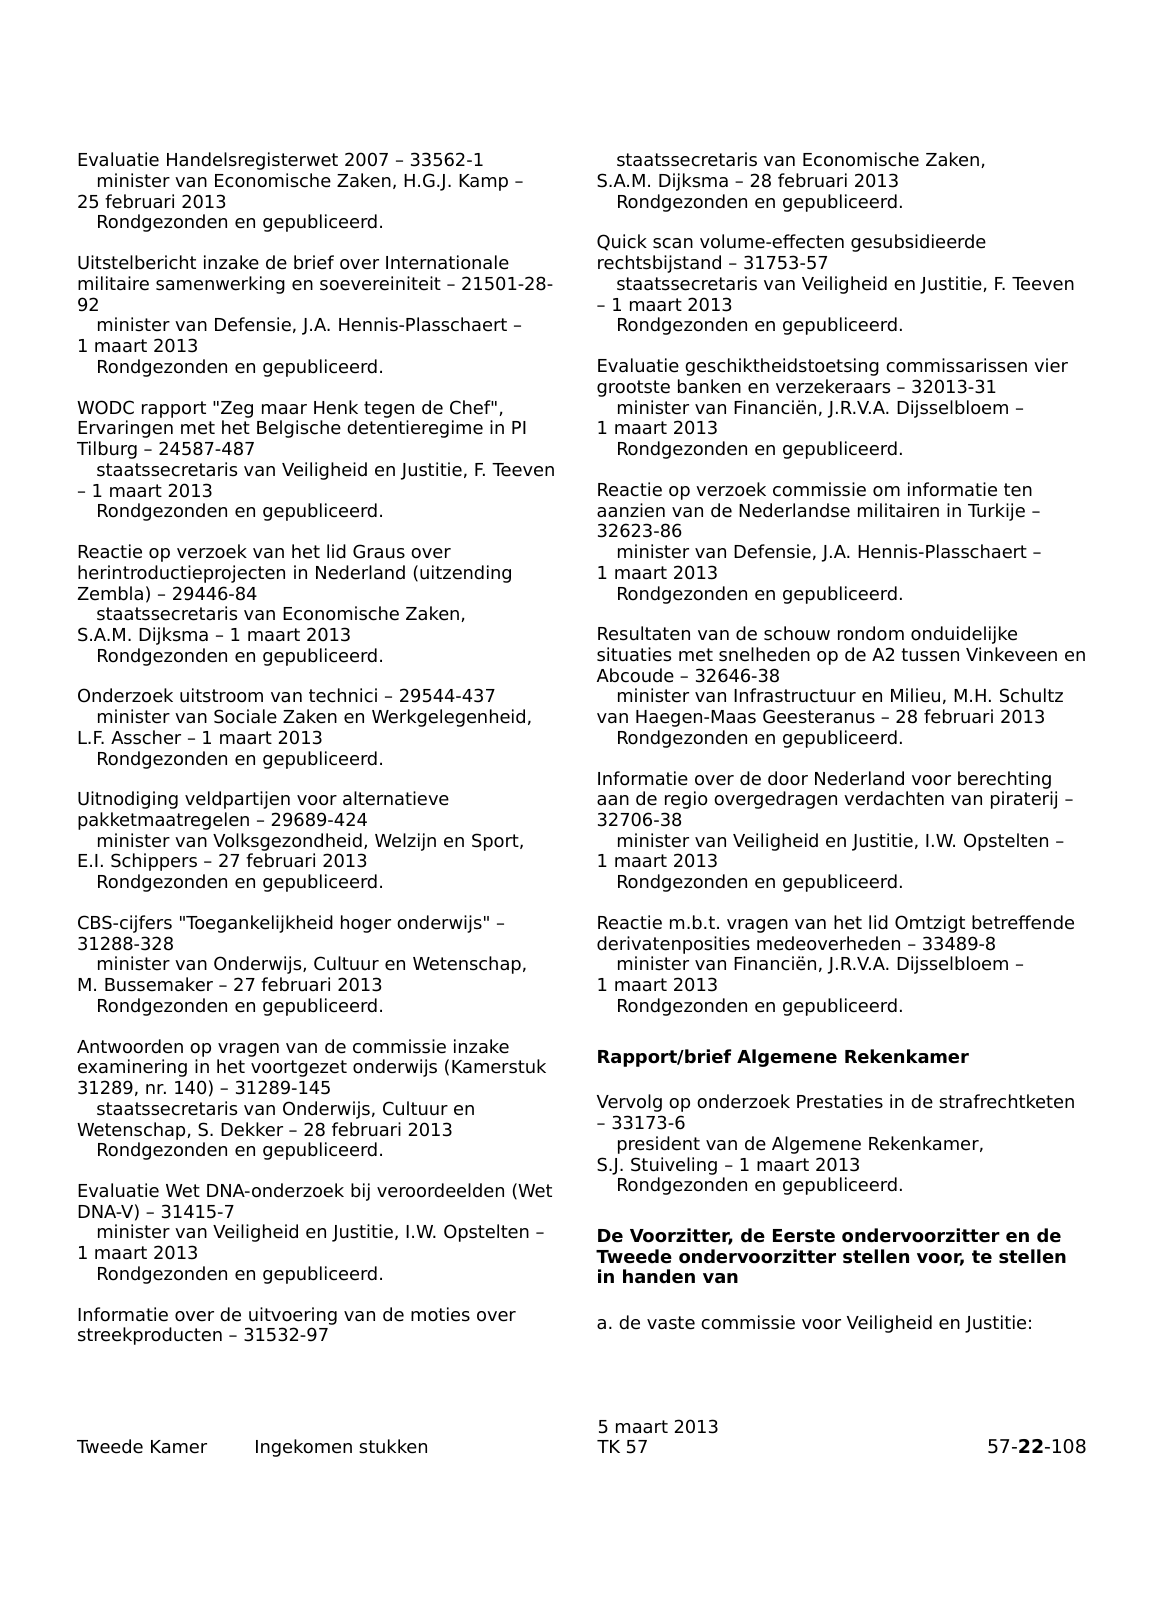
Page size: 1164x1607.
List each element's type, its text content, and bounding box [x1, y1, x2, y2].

text Rondgezonden en gepubliceerd. [596, 996, 1087, 1016]
text Evaluatie Wet DNA-onderzoek bij veroordeelden (Wet DNA-V) – 31415-7 [77, 1181, 567, 1222]
text staatssecretaris van Onderwijs, Cultuur en Wetenschap, S. Dekker – 28 februari 2013 [77, 1099, 567, 1140]
text staatssecretaris van Veiligheid en Justitie, F. Teeven – 1 maart 2013 [77, 460, 567, 501]
text Rondgezonden en gepubliceerd. [596, 439, 1087, 460]
text Rondgezonden en gepubliceerd. [77, 872, 567, 893]
text Reactie m.b.t. vragen van het lid Omtzigt betreffende derivatenposities medeoverheden – 33489-8 [596, 913, 1087, 954]
text CBS-cijfers "Toegankelijkheid hoger onderwijs" – 31288-328 [77, 913, 567, 954]
text staatssecretaris van Economische Zaken, S.A.M. Dijksma – 28 februari 2013 [596, 150, 1087, 192]
text Rondgezonden en gepubliceerd. [77, 996, 567, 1016]
text minister van Financiën, J.R.V.A. Dijsselbloem – 1 maart 2013 [596, 397, 1087, 439]
text staatssecretaris van Economische Zaken, S.A.M. Dijksma – 1 maart 2013 [77, 604, 567, 646]
text minister van Economische Zaken, H.G.J. Kamp – 25 februari 2013 [77, 171, 567, 212]
text Evaluatie Handelsregisterwet 2007 – 33562-1 [77, 150, 567, 171]
text minister van Volksgezondheid, Welzijn en Sport, E.I. Schippers – 27 februari 2013 [77, 831, 567, 872]
text minister van Defensie, J.A. Hennis-Plasschaert – 1 maart 2013 [77, 315, 567, 357]
text Uitstelbericht inzake de brief over Internationale militaire samenwerking en soevereiniteit – 21501-28-92 [77, 253, 567, 315]
text minister van Infrastructuur en Milieu, M.H. Schultz van Haegen-Maas Geesteranus – 28 februari 2013 [596, 686, 1087, 728]
text Rondgezonden en gepubliceerd. [596, 315, 1087, 336]
text Rondgezonden en gepubliceerd. [77, 646, 567, 666]
text Informatie over de door Nederland voor berechting aan de regio overgedragen verdachten van piraterij – 32706-38 [596, 768, 1087, 831]
text minister van Defensie, J.A. Hennis-Plasschaert – 1 maart 2013 [596, 542, 1087, 583]
text WODC rapport "Zeg maar Henk tegen de Chef", Ervaringen met het Belgische detentieregime in PI Tilburg – 24587-487 [77, 397, 567, 460]
text minister van Sociale Zaken en Werkgelegenheid, L.F. Asscher – 1 maart 2013 [77, 707, 567, 748]
text Rondgezonden en gepubliceerd. [596, 872, 1087, 893]
text minister van Financiën, J.R.V.A. Dijsselbloem – 1 maart 2013 [596, 954, 1087, 996]
text Reactie op verzoek commissie om informatie ten aanzien van de Nederlandse militairen in Turkije – 32623-86 [596, 480, 1087, 542]
text Antwoorden op vragen van de commissie inzake examinering in het voortgezet onderwijs (Kamerstuk 31289, nr. 140) – 31289-145 [77, 1036, 567, 1099]
text Reactie op verzoek van het lid Graus over herintroductieprojecten in Nederland (uitzending Zembla) – 29446-84 [77, 542, 567, 604]
text minister van Veiligheid en Justitie, I.W. Opstelten – 1 maart 2013 [77, 1222, 567, 1264]
subtitle Rapport/brief Algemene Rekenkamer [596, 1046, 1087, 1067]
text Informatie over de uitvoering van de moties over streekproducten – 31532-97 [77, 1304, 567, 1346]
text Evaluatie geschiktheidstoetsing commissarissen vier grootste banken en verzekeraars – 32013-31 [596, 356, 1087, 397]
text Onderzoek uitstroom van technici – 29544-437 [77, 686, 567, 707]
text Rondgezonden en gepubliceerd. [77, 212, 567, 233]
text Vervolg op onderzoek Prestaties in de strafrechtketen – 33173-6 [596, 1092, 1087, 1134]
text Resultaten van de schouw rondom onduidelijke situaties met snelheden op de A2 tussen Vinkeveen en Abcoude – 32646-38 [596, 624, 1087, 686]
text Rondgezonden en gepubliceerd. [596, 583, 1087, 604]
text Quick scan volume-effecten gesubsidieerde rechtsbijstand – 31753-57 [596, 232, 1087, 274]
text Rondgezonden en gepubliceerd. [77, 748, 567, 769]
text a. de vaste commissie voor Veiligheid en Justitie: [596, 1313, 1087, 1334]
text minister van Veiligheid en Justitie, I.W. Opstelten – 1 maart 2013 [596, 831, 1087, 872]
text Rondgezonden en gepubliceerd. [596, 1175, 1087, 1196]
text Rondgezonden en gepubliceerd. [77, 1264, 567, 1284]
text Rondgezonden en gepubliceerd. [596, 728, 1087, 748]
text minister van Onderwijs, Cultuur en Wetenschap, M. Bussemaker – 27 februari 2013 [77, 954, 567, 996]
text Uitnodiging veldpartijen voor alternatieve pakketmaatregelen – 29689-424 [77, 789, 567, 831]
text Rondgezonden en gepubliceerd. [77, 1140, 567, 1161]
text president van de Algemene Rekenkamer, S.J. Stuiveling – 1 maart 2013 [596, 1134, 1087, 1175]
text Rondgezonden en gepubliceerd. [596, 192, 1087, 212]
text staatssecretaris van Veiligheid en Justitie, F. Teeven – 1 maart 2013 [596, 274, 1087, 315]
text Rondgezonden en gepubliceerd. [77, 501, 567, 522]
subtitle De Voorzitter, de Eerste ondervoorzitter en de Tweede ondervoorzitter stellen voor, te stellen in handen van [596, 1226, 1087, 1288]
text Rondgezonden en gepubliceerd. [77, 357, 567, 377]
